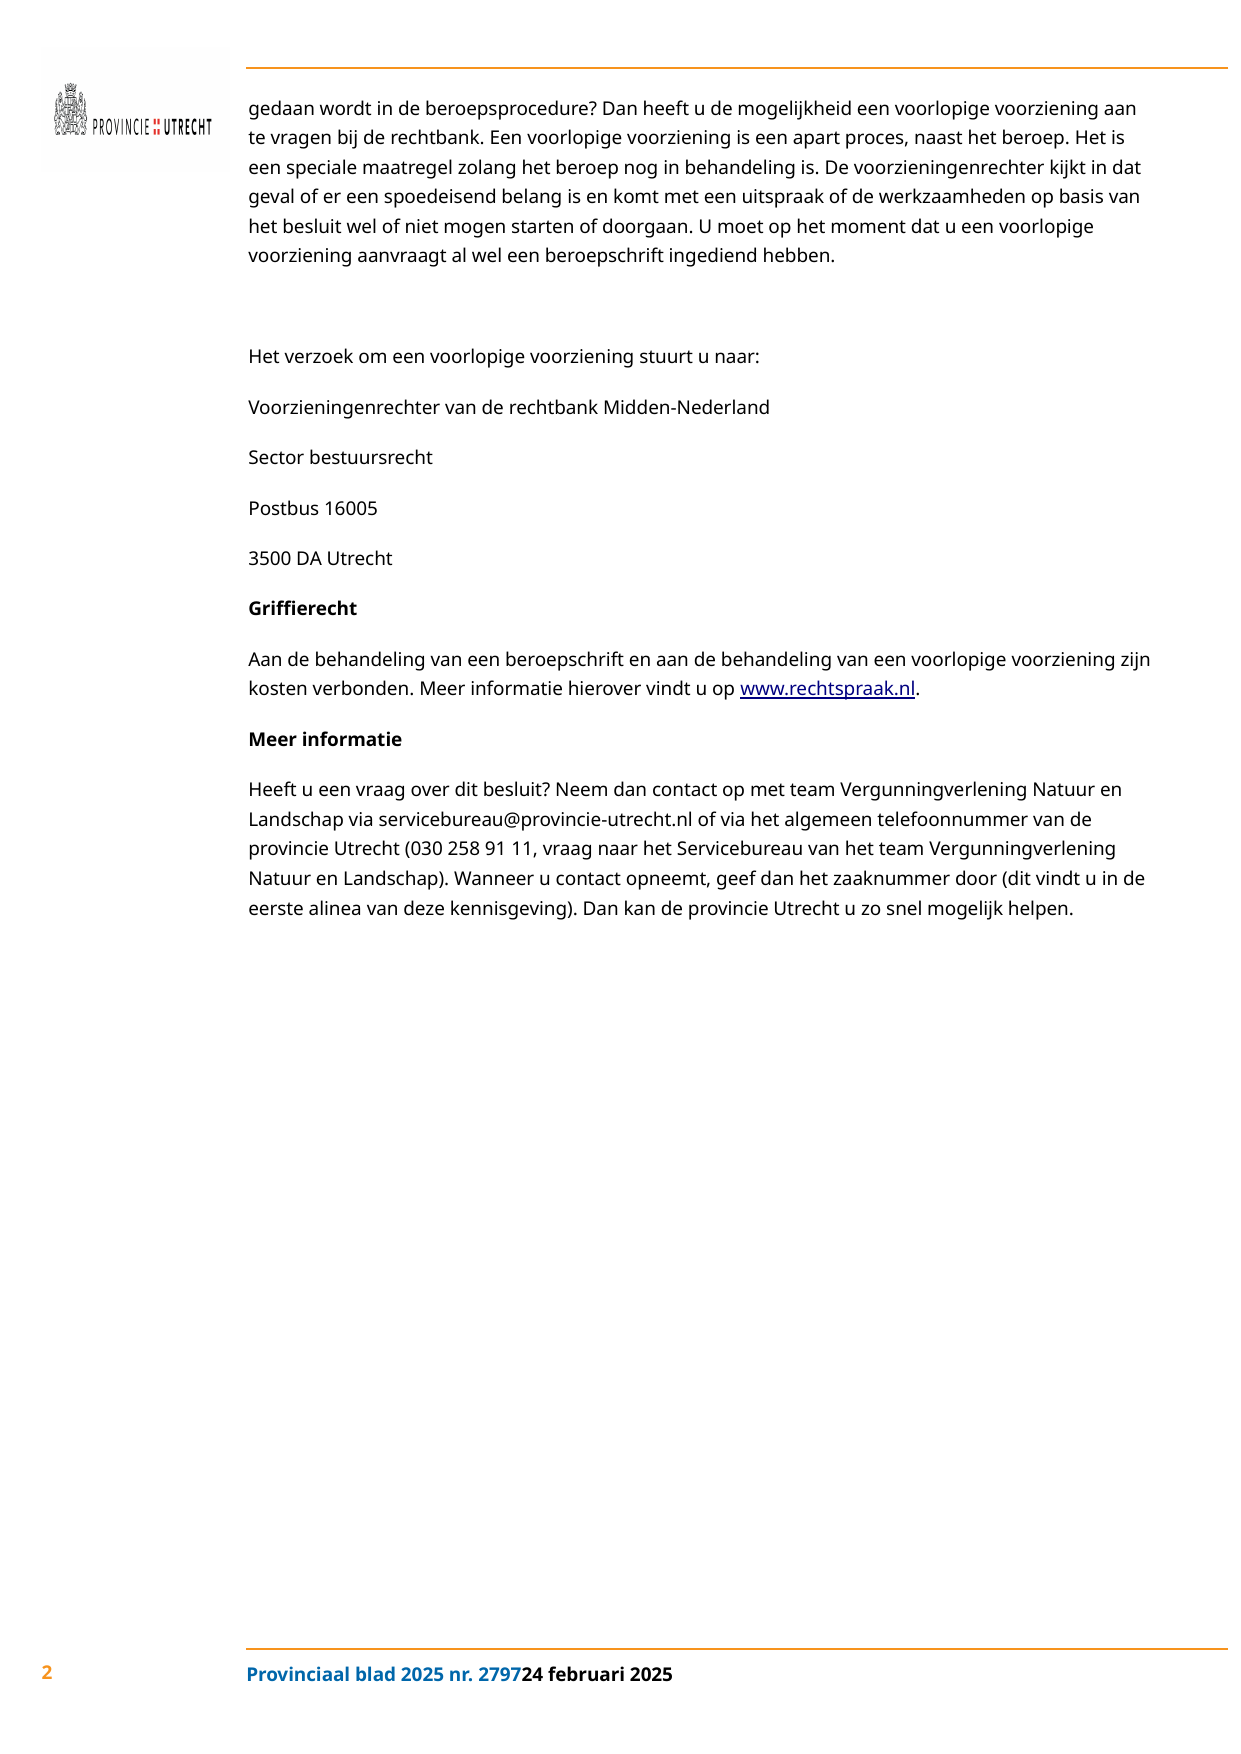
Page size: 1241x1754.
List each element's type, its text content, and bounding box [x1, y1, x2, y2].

text Postbus 16005 [248, 495, 1152, 521]
text Heeft u een vraag over dit besluit? Neem dan contact op met team Vergunningverlening Natuur en Landschap via servicebureau@provincie-utrecht.nl of via het algemeen telefoonnummer van de provincie Utrecht (030 258 91 11, vraag naar het Servicebureau van het team Vergunningverlening Natuur en Landschap). Wanneer u contact opneemt, geef dan het zaaknummer door (dit vindt u in de eerste alinea van deze kennisgeving). Dan kan de provincie Utrecht u zo snel mogelijk helpen. [248, 776, 1152, 921]
picture [41, 47, 231, 172]
text Voorzieningenrechter van de rechtbank Midden-Nederland [248, 394, 1152, 420]
text gedaan wordt in de beroepsprocedure? Dan heeft u de mogelijkheid een voorlopige voorziening aan te vragen bij de rechtbank. Een voorlopige voorziening is een apart proces, naast het beroep. Het is een speciale maatregel zolang het beroep nog in behandeling is. De voorzieningenrechter kijkt in dat geval of er een spoedeisend belang is en komt met een uitspraak of de werkzaamheden op basis van het besluit wel of niet mogen starten of doorgaan. U moet op het moment dat u een voorlopige voorziening aanvraagt al wel een beroepschrift ingediend hebben. [248, 95, 1152, 268]
text Aan de behandeling van een beroepschrift en aan de behandeling van een voorlopige voorziening zijn kosten verbonden. Meer informatie hierover vindt u op www.rechtspraak.nl. [248, 646, 1152, 701]
text 3500 DA Utrecht [248, 545, 1152, 571]
text Sector bestuursrecht [248, 444, 1152, 470]
text Het verzoek om een voorlopige voorziening stuurt u naar: [248, 343, 1152, 369]
text Meer informatie [248, 726, 1152, 752]
text Griffierecht [248, 596, 1152, 621]
